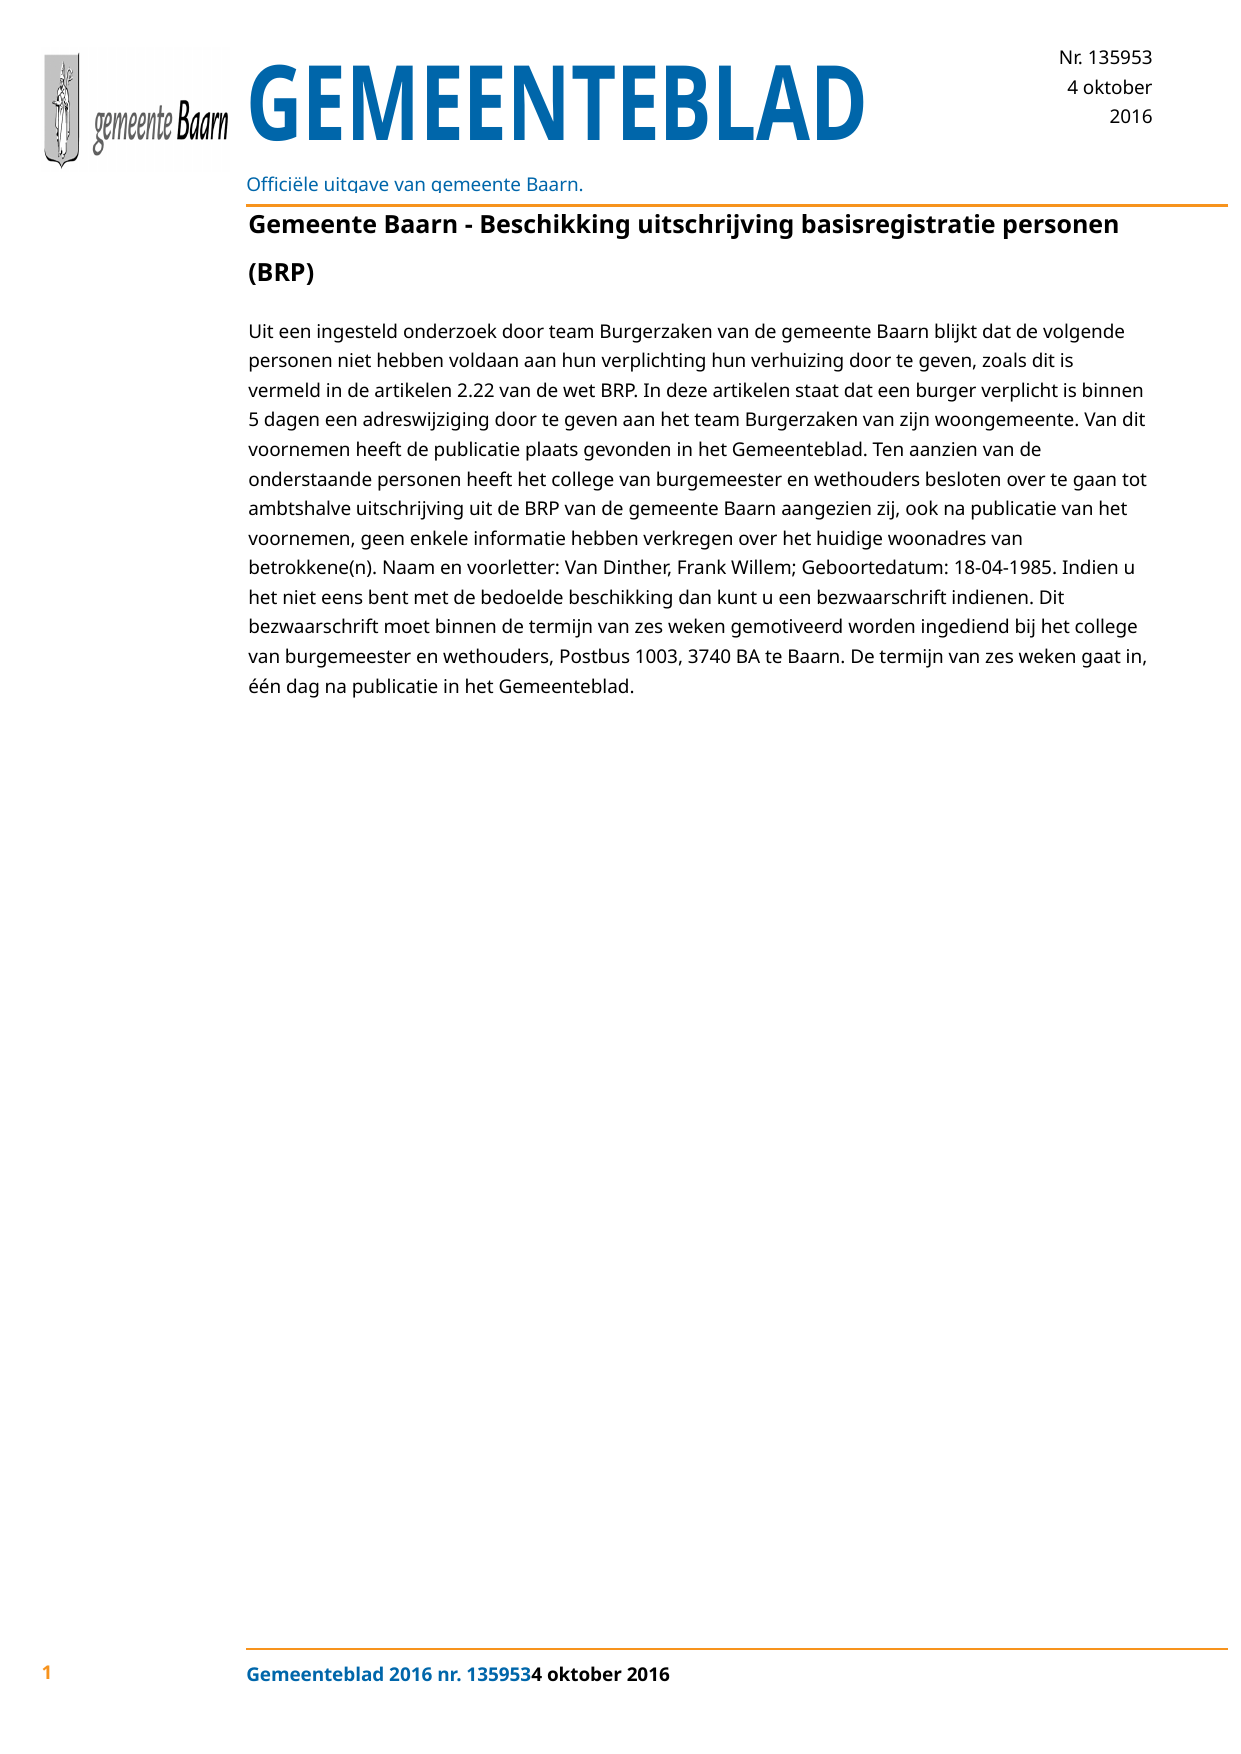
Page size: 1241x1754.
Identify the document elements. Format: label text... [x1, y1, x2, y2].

text Gemeente Baarn - Beschikking uitschrijving basisregistratie personen (BRP) [248, 207, 1152, 288]
picture [41, 47, 231, 172]
text Uit een ingesteld onderzoek door team Burgerzaken van de gemeente Baarn blijkt dat de volgende personen niet hebben voldaan aan hun verplichting hun verhuizing door te geven, zoals dit is vermeld in de artikelen 2.22 van de wet BRP. In deze artikelen staat dat een burger verplicht is binnen 5 dagen een adreswijziging door te geven aan het team Burgerzaken van zijn woongemeente. Van dit voornemen heeft de publicatie plaats gevonden in het Gemeenteblad. Ten aanzien van de onderstaande personen heeft het college van burgemeester en wethouders besloten over te gaan tot ambtshalve uitschrijving uit de BRP van de gemeente Baarn aangezien zij, ook na publicatie van het voornemen, geen enkele informatie hebben verkregen over het huidige woonadres van betrokkene(n). Naam en voorletter: Van Dinther, Frank Willem; Geboortedatum: 18-04-1985. Indien u het niet eens bent met de bedoelde beschikking dan kunt u een bezwaarschrift indienen. Dit bezwaarschrift moet binnen de termijn van zes weken gemotiveerd worden ingediend bij het college van burgemeester en wethouders, Postbus 1003, 3740 BA te Baarn. De termijn van zes weken gaat in, één dag na publicatie in het Gemeenteblad. [248, 318, 1152, 699]
